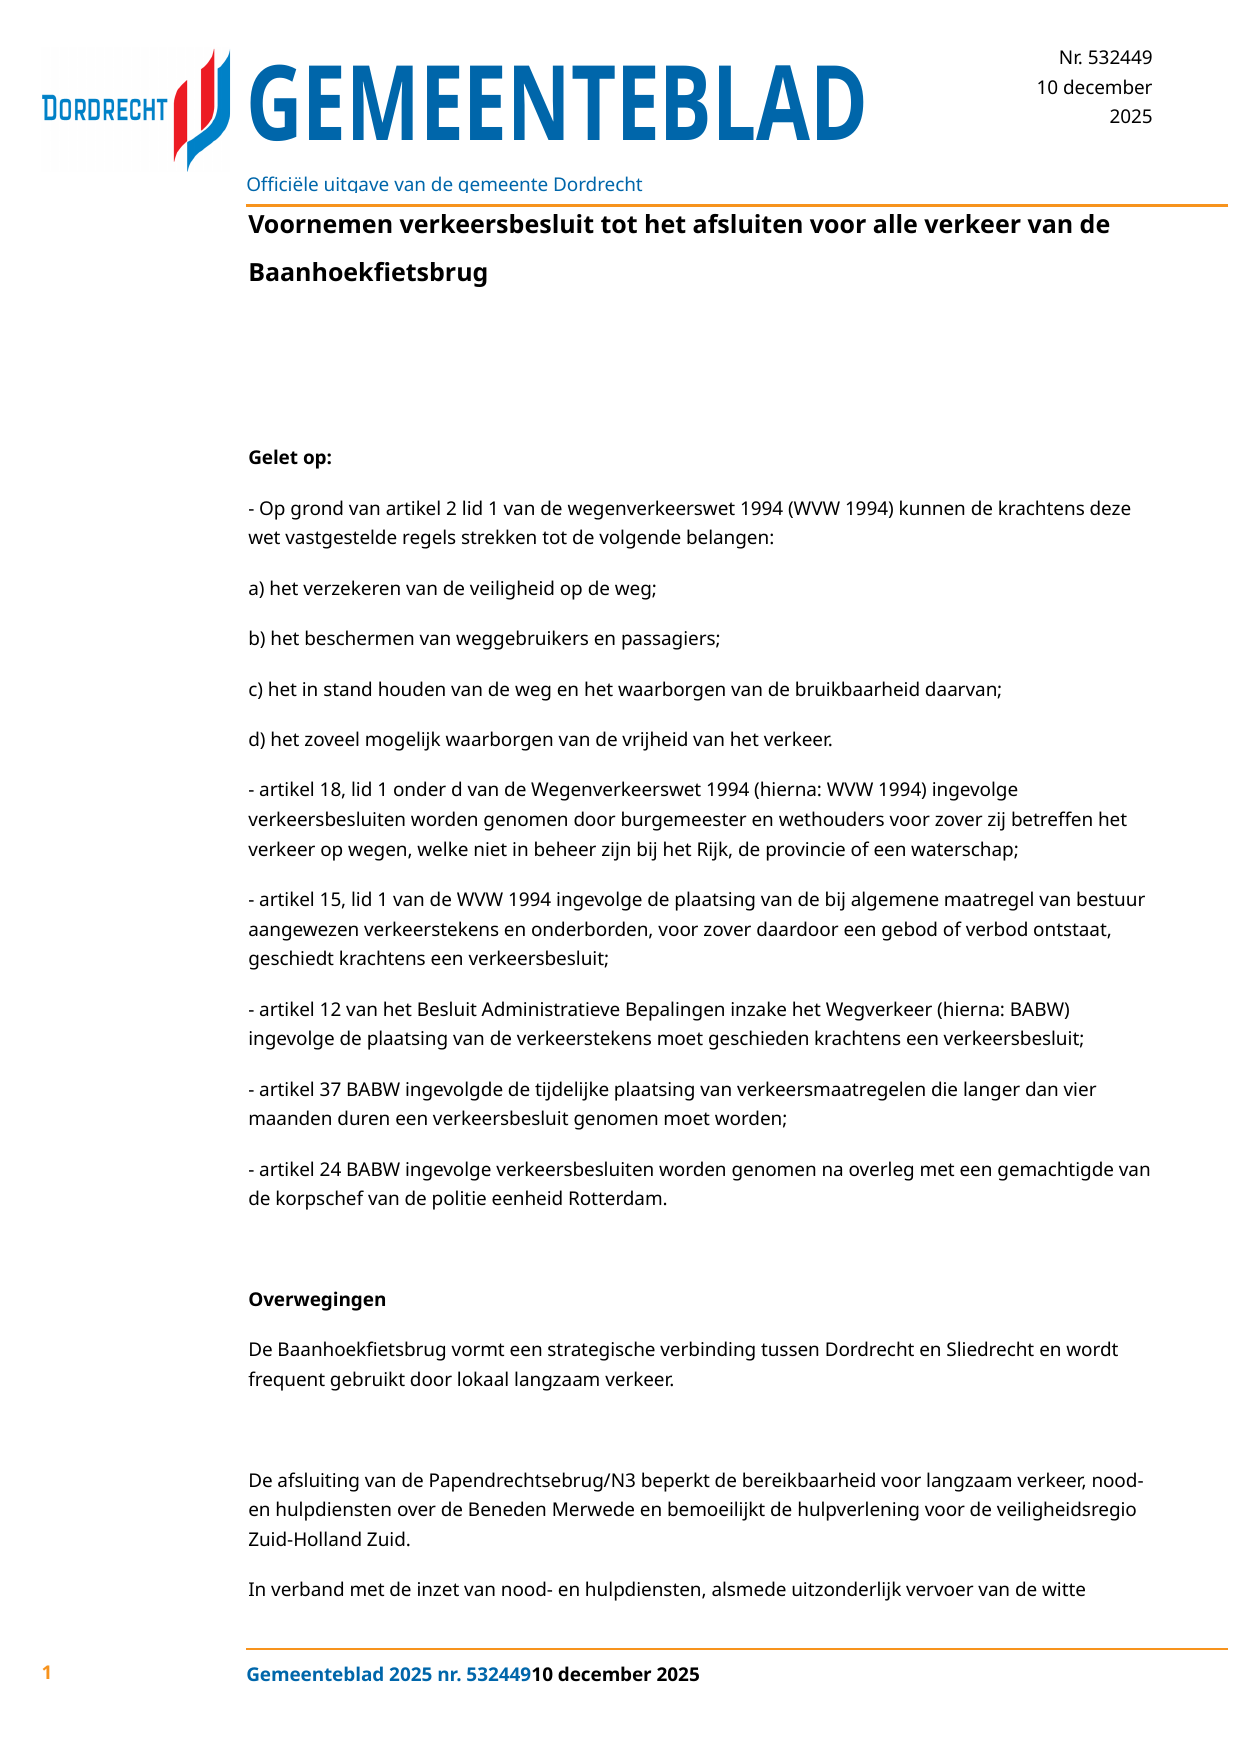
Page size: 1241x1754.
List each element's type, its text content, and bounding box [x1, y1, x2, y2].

text De Baanhoekfietsbrug vormt een strategische verbinding tussen Dordrecht en Sliedrecht en wordt frequent gebruikt door lokaal langzaam verkeer. [248, 1337, 1152, 1392]
text In verband met de inzet van nood- en hulpdiensten, alsmede uitzonderlijk vervoer van de witte [248, 1577, 1152, 1602]
text - artikel 12 van het Besluit Administratieve Bepalingen inzake het Wegverkeer (hierna: BABW) ingevolge de plaatsing van de verkeerstekens moet geschieden krachtens een verkeersbesluit; [248, 996, 1152, 1051]
text - artikel 24 BABW ingevolge verkeersbesluiten worden genomen na overleg met een gemachtigde van de korpschef van de politie eenheid Rotterdam. [248, 1156, 1152, 1211]
text d) het zoveel mogelijk waarborgen van de vrijheid van het verkeer. [248, 726, 1152, 752]
text - artikel 37 BABW ingevolgde de tijdelijke plaatsing van verkeersmaatregelen die langer dan vier maanden duren een verkeersbesluit genomen moet worden; [248, 1076, 1152, 1131]
text Gelet op: [248, 444, 1152, 470]
text - Op grond van artikel 2 lid 1 van de wegenverkeerswet 1994 (WVW 1994) kunnen de krachtens deze wet vastgestelde regels strekken tot de volgende belangen: [248, 495, 1152, 550]
text - artikel 18, lid 1 onder d van de Wegenverkeerswet 1994 (hierna: WVW 1994) ingevolge verkeersbesluiten worden genomen door burgemeester en wethouders voor zover zij betreffen het verkeer op wegen, welke niet in beheer zijn bij het Rijk, de provincie of een waterschap; [248, 777, 1152, 861]
picture [41, 47, 231, 172]
text c) het in stand houden van de weg en het waarborgen van de bruikbaarheid daarvan; [248, 676, 1152, 701]
text De afsluiting van de Papendrechtsebrug/N3 beperkt de bereikbaarheid voor langzaam verkeer, nood- en hulpdiensten over de Beneden Merwede en bemoeilijkt de hulpverlening voor de veiligheidsregio Zuid-Holland Zuid. [248, 1467, 1152, 1552]
text - artikel 15, lid 1 van de WVW 1994 ingevolge de plaatsing van de bij algemene maatregel van bestuur aangewezen verkeerstekens en onderborden, voor zover daardoor een gebod of verbod ontstaat, geschiedt krachtens een verkeersbesluit; [248, 886, 1152, 971]
text Voornemen verkeersbesluit tot het afsluiten voor alle verkeer van de Baanhoekfietsbrug [248, 207, 1152, 288]
text Overwegingen [248, 1286, 1152, 1312]
text a) het verzekeren van de veiligheid op de weg; [248, 575, 1152, 601]
text b) het beschermen van weggebruikers en passagiers; [248, 625, 1152, 651]
